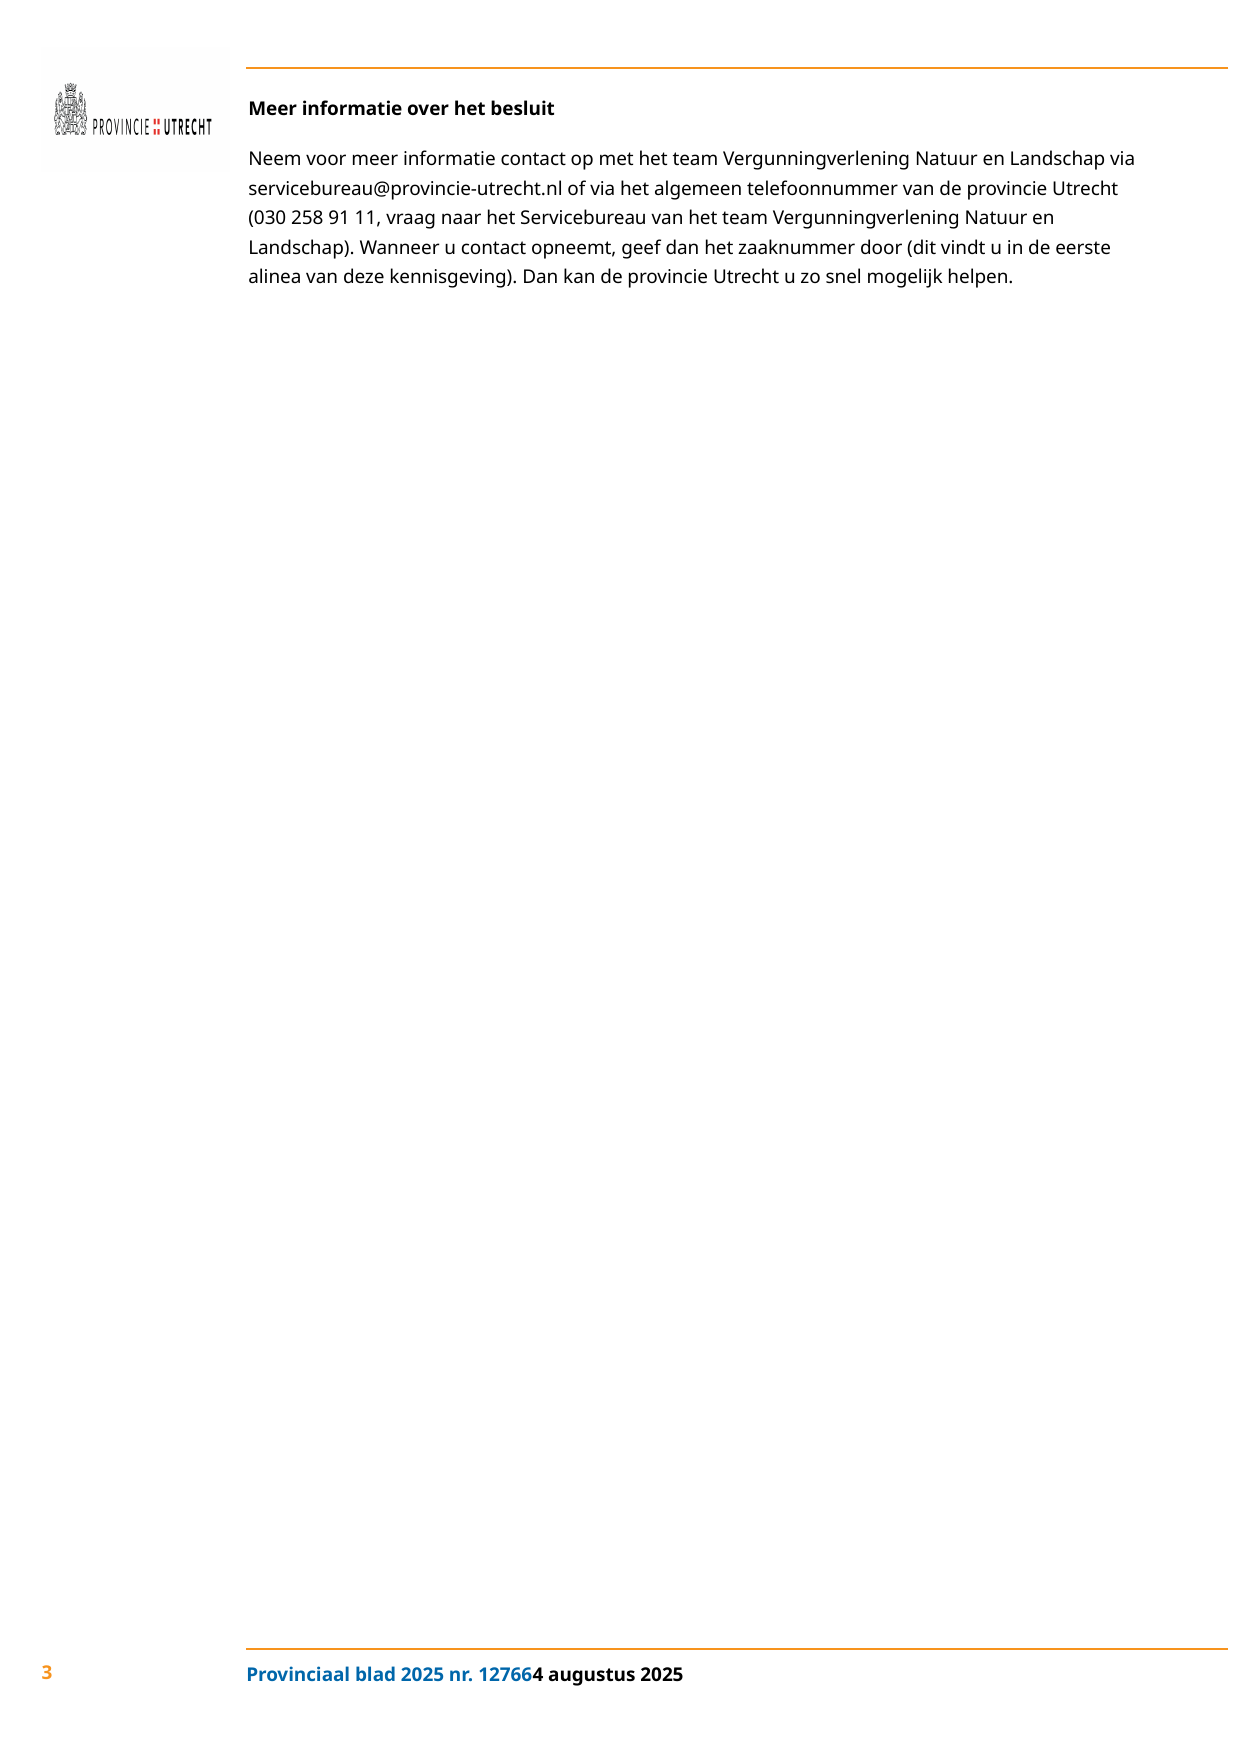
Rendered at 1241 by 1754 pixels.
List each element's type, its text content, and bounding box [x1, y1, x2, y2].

text Neem voor meer informatie contact op met het team Vergunningverlening Natuur en Landschap via servicebureau@provincie-utrecht.nl of via het algemeen telefoonnummer van de provincie Utrecht (030 258 91 11, vraag naar het Servicebureau van het team Vergunningverlening Natuur en Landschap). Wanneer u contact opneemt, geef dan het zaaknummer door (dit vindt u in de eerste alinea van deze kennisgeving). Dan kan de provincie Utrecht u zo snel mogelijk helpen. [248, 145, 1152, 289]
text Meer informatie over het besluit [248, 95, 1152, 121]
picture [41, 47, 231, 172]
